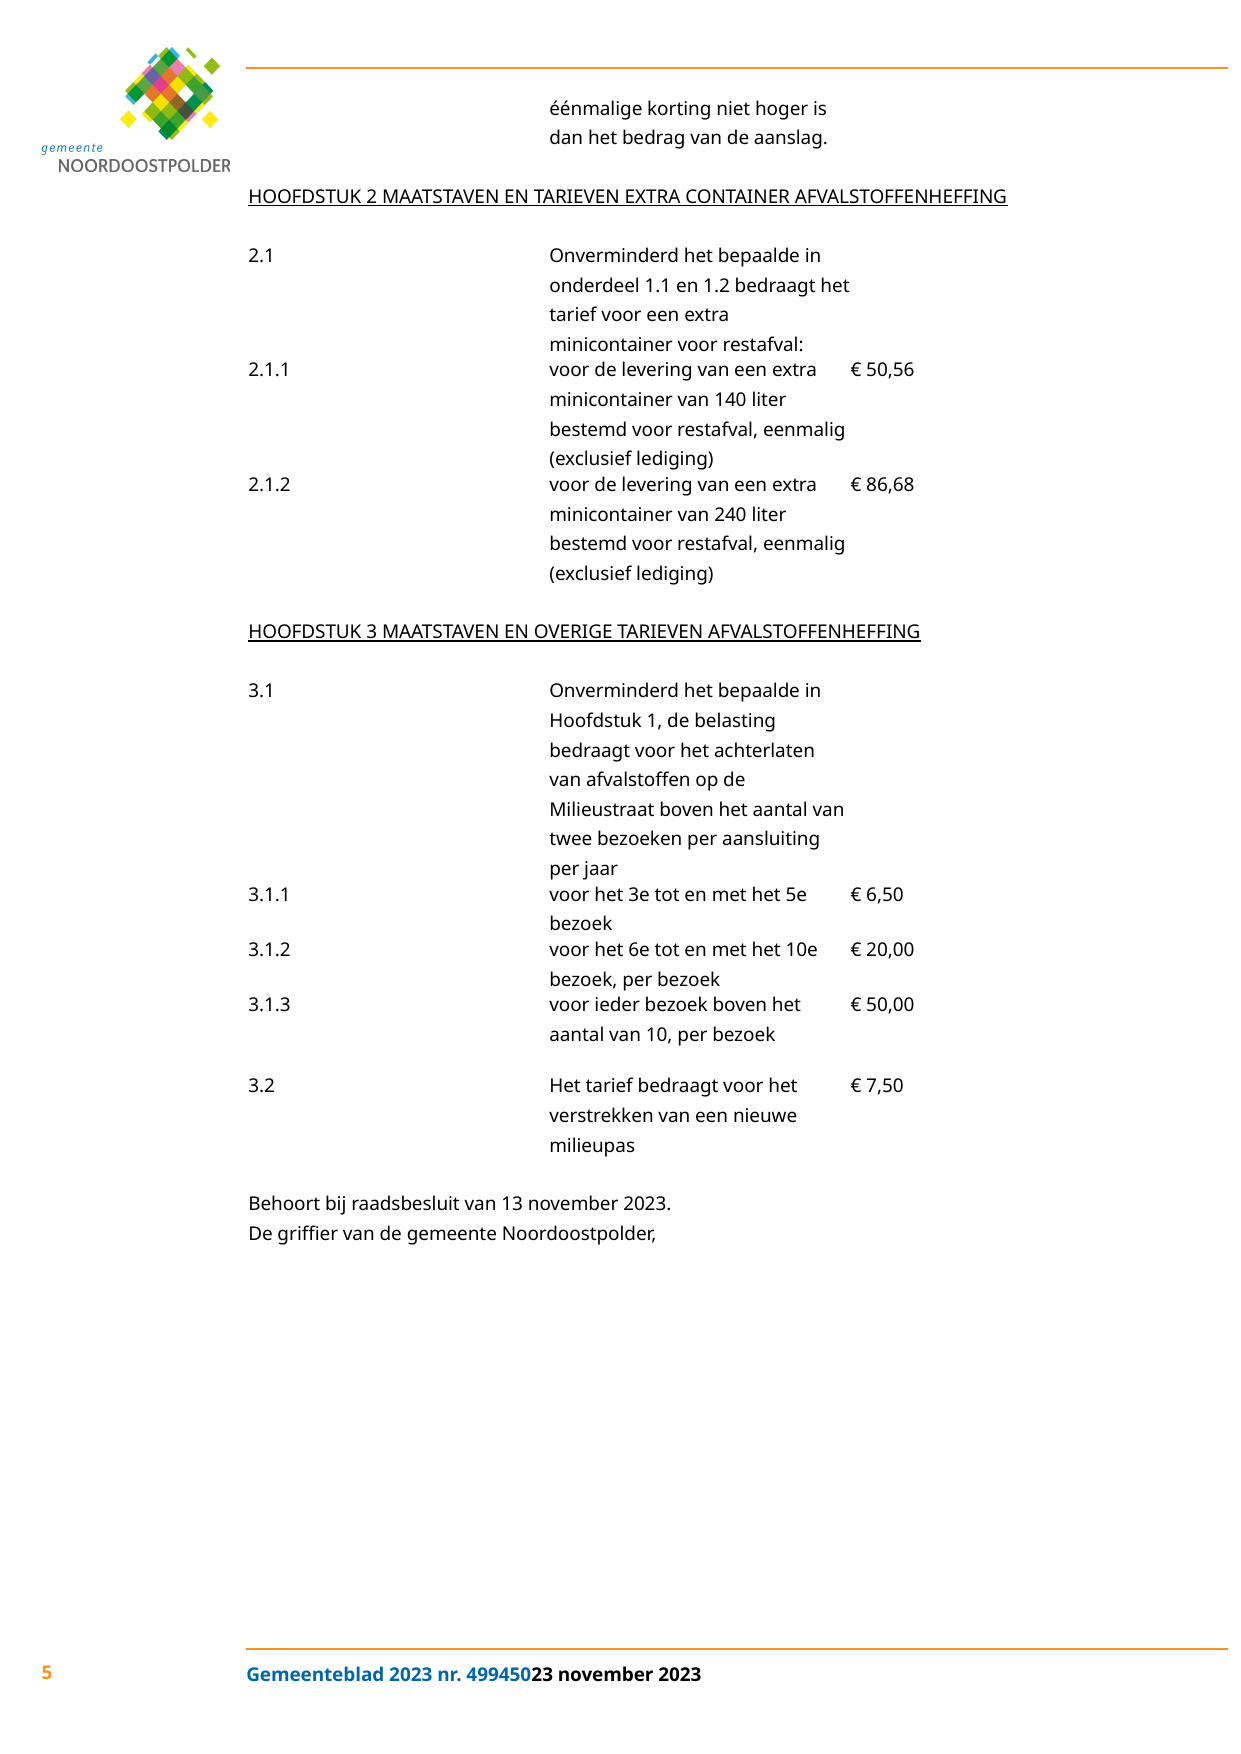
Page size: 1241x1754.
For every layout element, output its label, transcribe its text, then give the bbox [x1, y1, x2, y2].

table_cell [248, 1047, 549, 1073]
table_header 3.1 [248, 678, 549, 881]
table_cell Het tarief bedraagt voor het verstrekken van een nieuwe milieupas [549, 1073, 850, 1157]
table_cell 3.1.3 [248, 992, 549, 1047]
table_header Onverminderd het bepaalde in onderdeel 1.1 en 1.2 bedraagt het tarief voor een extra minicontainer voor restafval: [549, 242, 850, 357]
table_cell [248, 95, 549, 150]
table_cell voor de levering van een extra minicontainer van 240 liter bestemd voor restafval, eenmalig (exclusief lediging) [549, 471, 850, 586]
table_cell 3.1.2 [248, 936, 549, 992]
table_cell voor de levering van een extra minicontainer van 140 liter bestemd voor restafval, eenmalig (exclusief lediging) [549, 357, 850, 471]
text De griffier van de gemeente Noordoostpolder, [248, 1220, 1152, 1246]
picture [41, 47, 231, 172]
table_header 2.1 [248, 242, 549, 357]
table_cell 2.1.2 [248, 471, 549, 586]
table_cell € 86,68 [850, 471, 1152, 586]
table_cell voor ieder bezoek boven het aantal van 10, per bezoek [549, 992, 850, 1047]
text HOOFDSTUK 3 MAATSTAVEN EN OVERIGE TARIEVEN AFVALSTOFFENHEFFING [248, 618, 1152, 644]
table_cell voor het 3e tot en met het 5e bezoek [549, 881, 850, 936]
table_header Onverminderd het bepaalde in Hoofdstuk 1, de belasting bedraagt voor het achterlaten van afvalstoffen op de Milieustraat boven het aantal van twee bezoeken per aansluiting per jaar [549, 678, 850, 881]
table_cell € 7,50 [850, 1073, 1152, 1157]
table_cell [549, 1047, 850, 1073]
text HOOFDSTUK 2 MAATSTAVEN EN TARIEVEN EXTRA CONTAINER AFVALSTOFFENHEFFING [248, 183, 1152, 209]
table_cell 2.1.1 [248, 357, 549, 471]
table_cell 3.1.1 [248, 881, 549, 936]
table_cell voor het 6e tot en met het 10e bezoek, per bezoek [549, 936, 850, 992]
table_header [850, 242, 1152, 357]
table_cell éénmalige korting niet hoger is dan het bedrag van de aanslag. [549, 95, 850, 150]
table_cell € 50,56 [850, 357, 1152, 471]
table_cell [850, 1047, 1152, 1073]
table_cell € 50,00 [850, 992, 1152, 1047]
text Behoort bij raadsbesluit van 13 november 2023. [248, 1190, 1152, 1216]
table_cell [850, 95, 1152, 150]
table_cell € 6,50 [850, 881, 1152, 936]
table_cell 3.2 [248, 1073, 549, 1157]
table_header [850, 678, 1152, 881]
table_cell € 20,00 [850, 936, 1152, 992]
